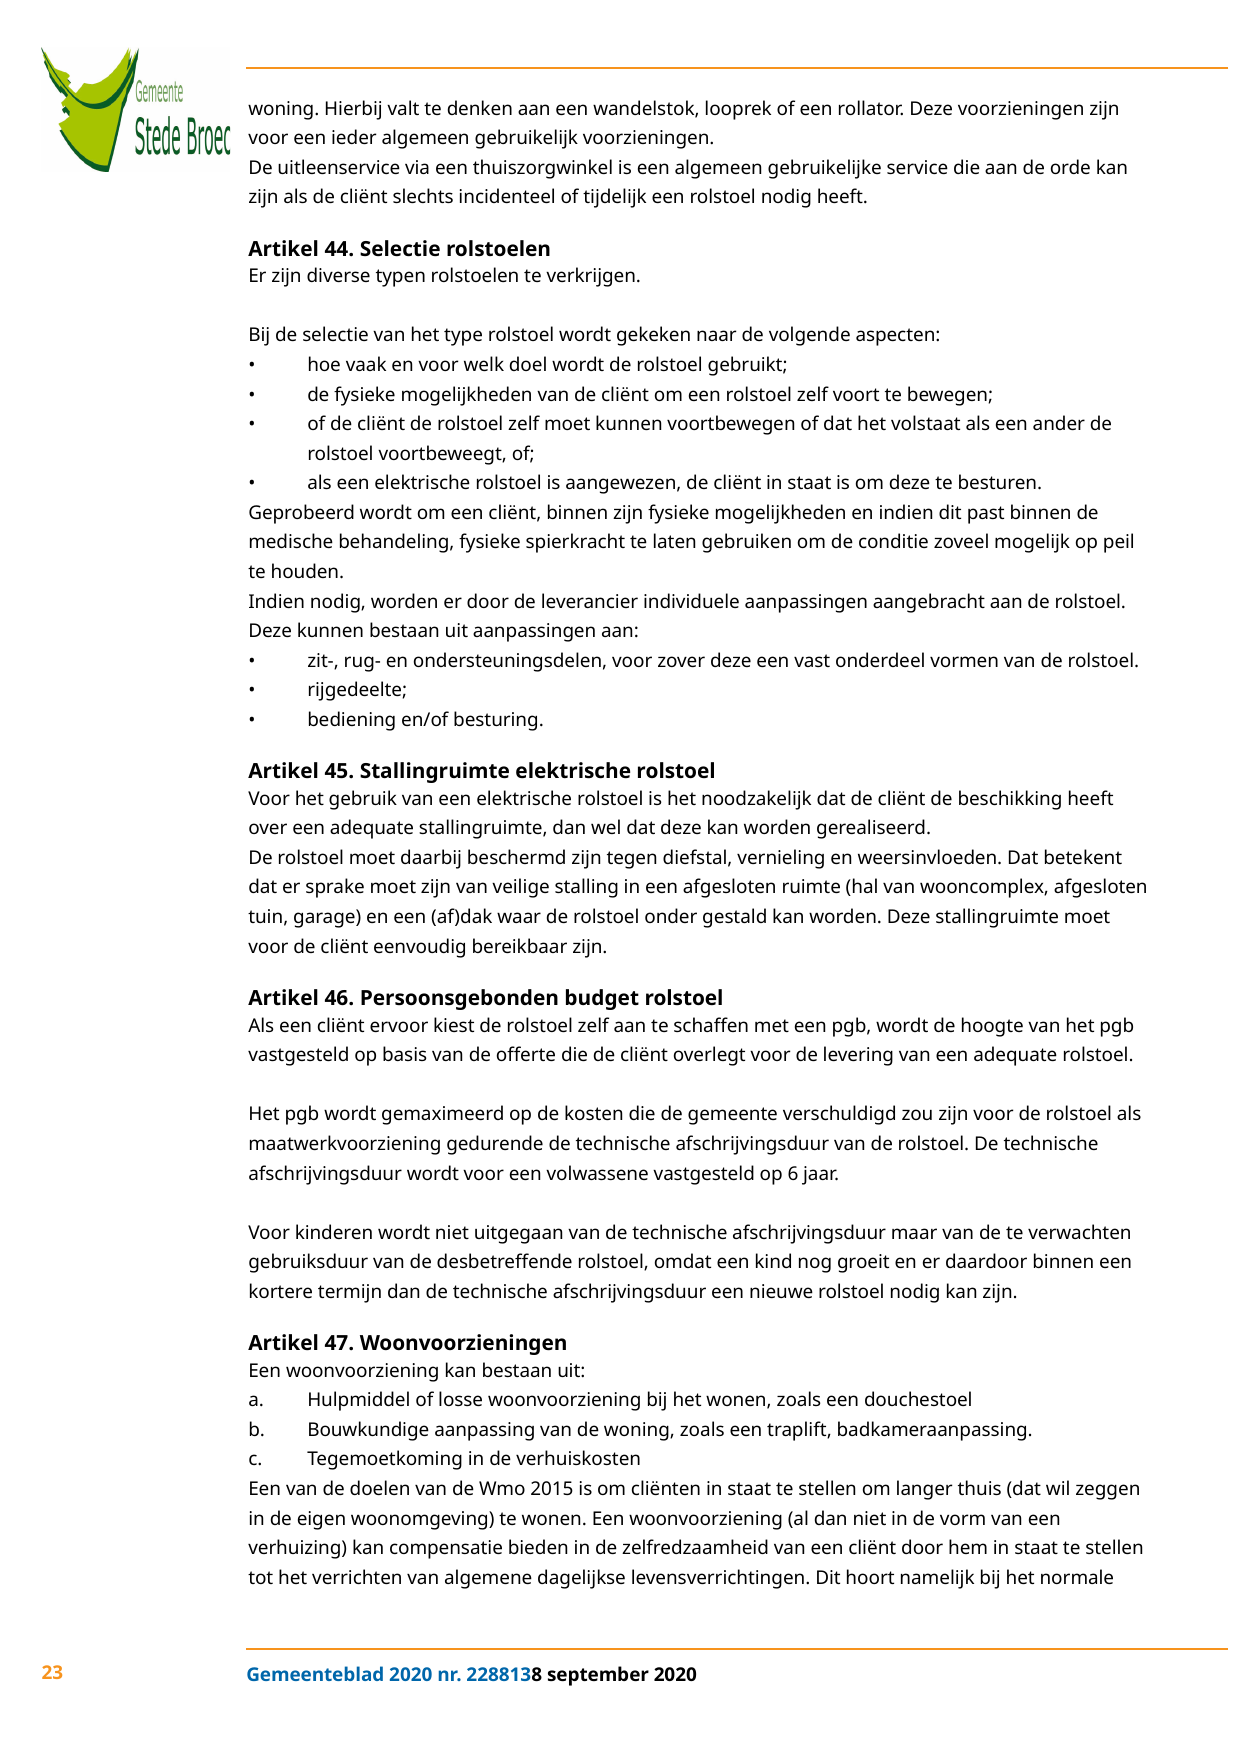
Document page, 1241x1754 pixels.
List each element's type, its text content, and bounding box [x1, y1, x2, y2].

text Indien nodig, worden er door de leverancier individuele aanpassingen aangebracht aan de rolstoel. Deze kunnen bestaan uit aanpassingen aan: [248, 588, 1152, 643]
list Bouwkundige aanpassing van de woning, zoals een traplift, badkameraanpassing. [248, 1416, 1152, 1442]
list de fysieke mogelijkheden van de cliënt om een rolstoel zelf voort te bewegen; [248, 381, 1152, 406]
list Tegemoetkoming in de verhuiskosten [248, 1446, 1152, 1471]
list bediening en/of besturing. [248, 706, 1152, 732]
text Het pgb wordt gemaximeerd op de kosten die de gemeente verschuldigd zou zijn voor de rolstoel als maatwerkvoorziening gedurende de technische afschrijvingsduur van de rolstoel. De technische afschrijvingsduur wordt voor een volwassene vastgesteld op 6 jaar. [248, 1101, 1152, 1185]
list rijgedeelte; [248, 677, 1152, 702]
list hoe vaak en voor welk doel wordt de rolstoel gebruikt; [248, 351, 1152, 377]
text Voor kinderen wordt niet uitgegaan van de technische afschrijvingsduur maar van de te verwachten gebruiksduur van de desbetreffende rolstoel, omdat een kind nog groeit en er daardoor binnen een kortere termijn dan de technische afschrijvingsduur een nieuwe rolstoel nodig kan zijn. [248, 1219, 1152, 1304]
text Voor het gebruik van een elektrische rolstoel is het noodzakelijk dat de cliënt de beschikking heeft over een adequate stallingruimte, dan wel dat deze kan worden gerealiseerd. [248, 785, 1152, 840]
picture [41, 47, 231, 172]
text De uitleenservice via een thuiszorgwinkel is een algemeen gebruikelijke service die aan de orde kan zijn als de cliënt slechts incidenteel of tijdelijk een rolstoel nodig heeft. [248, 154, 1152, 209]
list of de cliënt de rolstoel zelf moet kunnen voortbewegen of dat het volstaat als een ander de rolstoel voortbeweegt, of; [248, 410, 1152, 466]
list zit-, rug- en ondersteuningsdelen, voor zover deze een vast onderdeel vormen van de rolstoel. [248, 647, 1152, 673]
list als een elektrische rolstoel is aangewezen, de cliënt in staat is om deze te besturen. [248, 469, 1152, 495]
text Als een cliënt ervoor kiest de rolstoel zelf aan te schaffen met een pgb, wordt de hoogte van het pgb vastgesteld op basis van de offerte die de cliënt overlegt voor de levering van een adequate rolstoel. [248, 1012, 1152, 1067]
text Bij de selectie van het type rolstoel wordt gekeken naar de volgende aspecten: [248, 322, 1152, 347]
text De rolstoel moet daarbij beschermd zijn tegen diefstal, vernieling en weersinvloeden. Dat betekent dat er sprake moet zijn van veilige stalling in een afgesloten ruimte (hal van wooncomplex, afgesloten tuin, garage) en een (af)dak waar de rolstoel onder gestald kan worden. Deze stallingruimte moet voor de cliënt eenvoudig bereikbaar zijn. [248, 844, 1152, 959]
list Hulpmiddel of losse woonvoorziening bij het wonen, zoals een douchestoel [248, 1386, 1152, 1412]
text Een van de doelen van de Wmo 2015 is om cliënten in staat te stellen om langer thuis (dat wil zeggen in de eigen woonomgeving) te wonen. Een woonvoorziening (al dan niet in de vorm van een verhuizing) kan compensatie bieden in de zelfredzaamheid van een cliënt door hem in staat te stellen tot het verrichten van algemene dagelijkse levensverrichtingen. Dit hoort namelijk bij het normale [248, 1475, 1152, 1590]
text woning. Hierbij valt te denken aan een wandelstok, looprek of een rollator. Deze voorzieningen zijn voor een ieder algemeen gebruikelijk voorzieningen. [248, 95, 1152, 150]
text Artikel 47. Woonvoorzieningen [248, 1328, 1152, 1357]
text Een woonvoorziening kan bestaan uit: [248, 1357, 1152, 1383]
text Geprobeerd wordt om een cliënt, binnen zijn fysieke mogelijkheden en indien dit past binnen de medische behandeling, fysieke spierkracht te laten gebruiken om de conditie zoveel mogelijk op peil te houden. [248, 499, 1152, 584]
text Artikel 46. Persoonsgebonden budget rolstoel [248, 983, 1152, 1012]
text Er zijn diverse typen rolstoelen te verkrijgen. [248, 262, 1152, 288]
text Artikel 44. Selectie rolstoelen [248, 234, 1152, 262]
text Artikel 45. Stallingruimte elektrische rolstoel [248, 757, 1152, 785]
